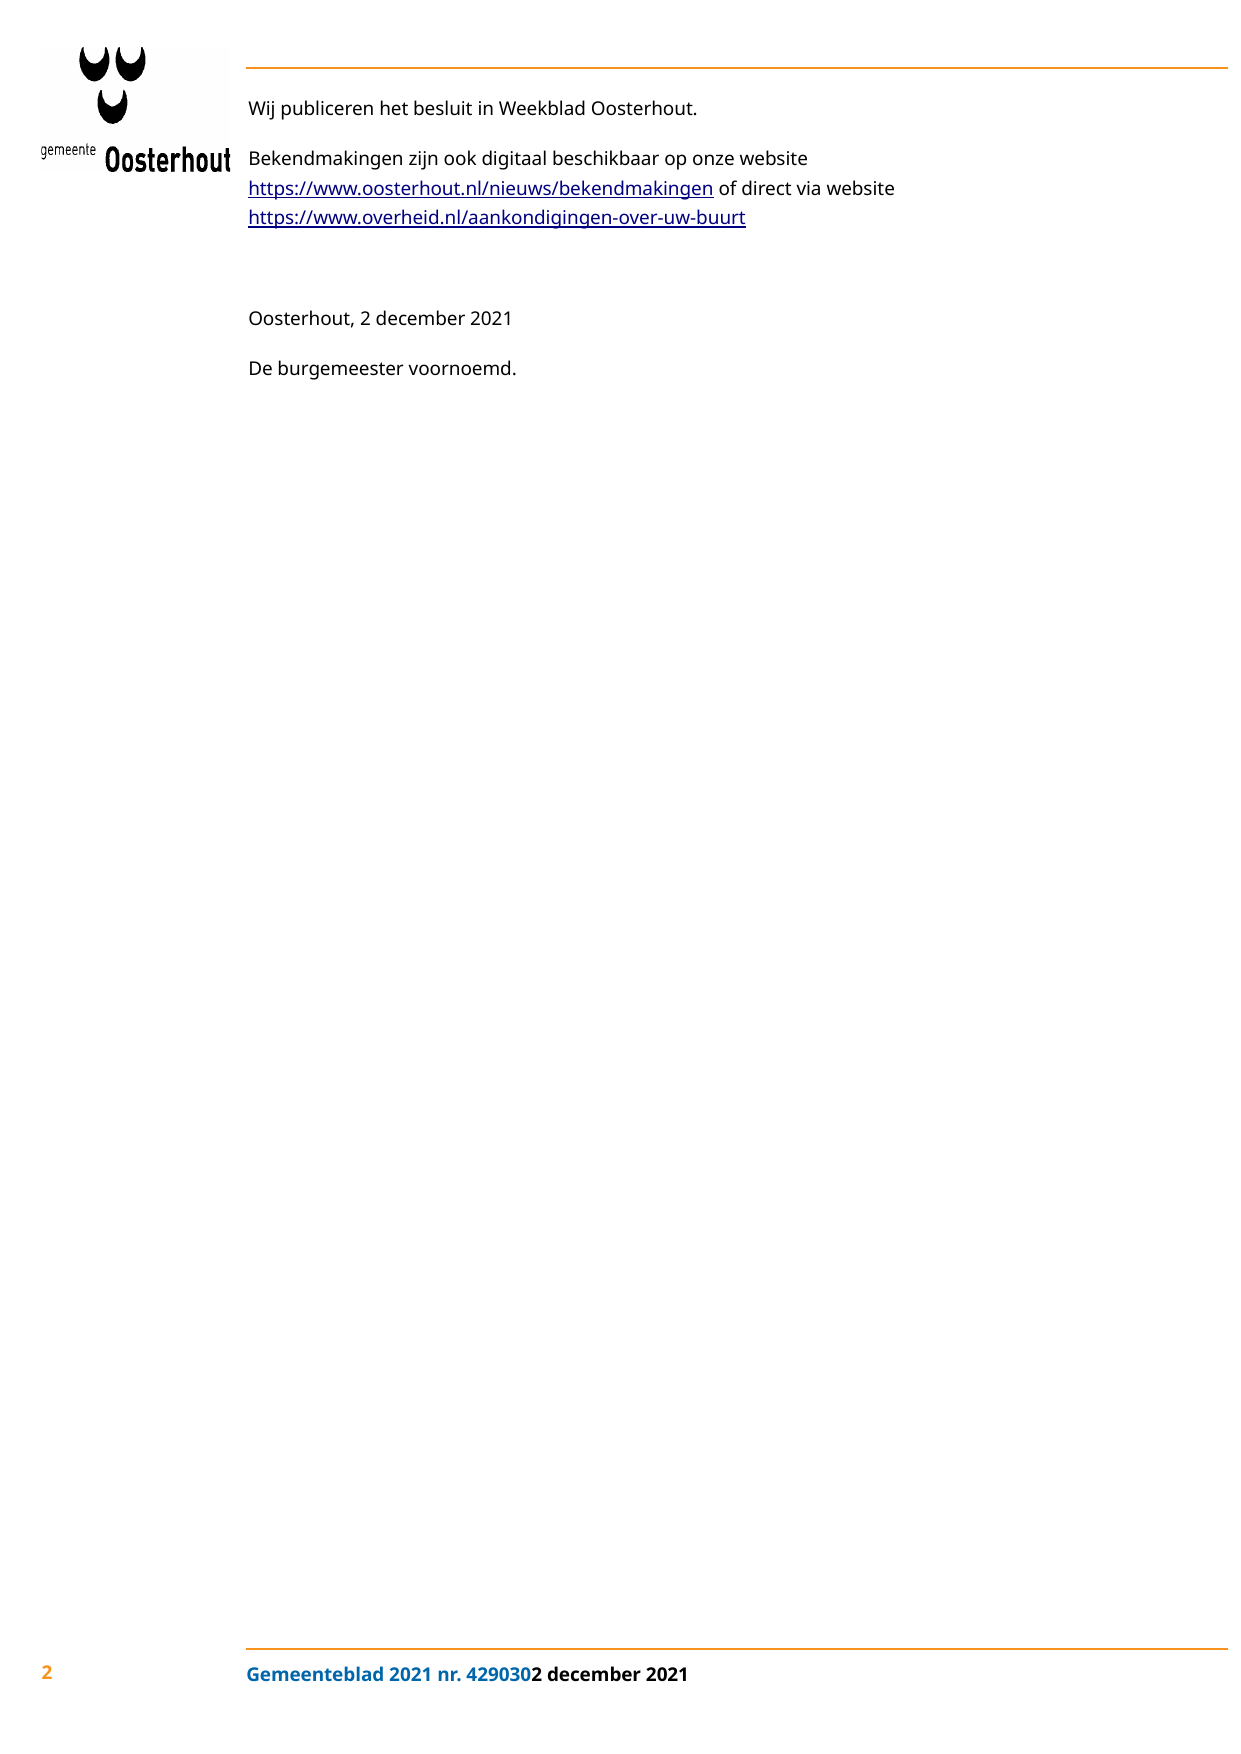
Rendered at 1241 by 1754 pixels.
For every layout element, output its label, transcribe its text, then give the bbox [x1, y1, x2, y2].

text Oosterhout, 2 december 2021 [248, 305, 1152, 331]
text Wij publiceren het besluit in Weekblad Oosterhout. [248, 95, 1152, 121]
text De burgemeester voornoemd. [248, 356, 1152, 381]
picture [41, 47, 231, 172]
text Bekendmakingen zijn ook digitaal beschikbaar op onze website https://www.oosterhout.nl/nieuws/bekendmakingen of direct via website https://www.overheid.nl/aankondigingen-over-uw-buurt [248, 145, 1152, 230]
